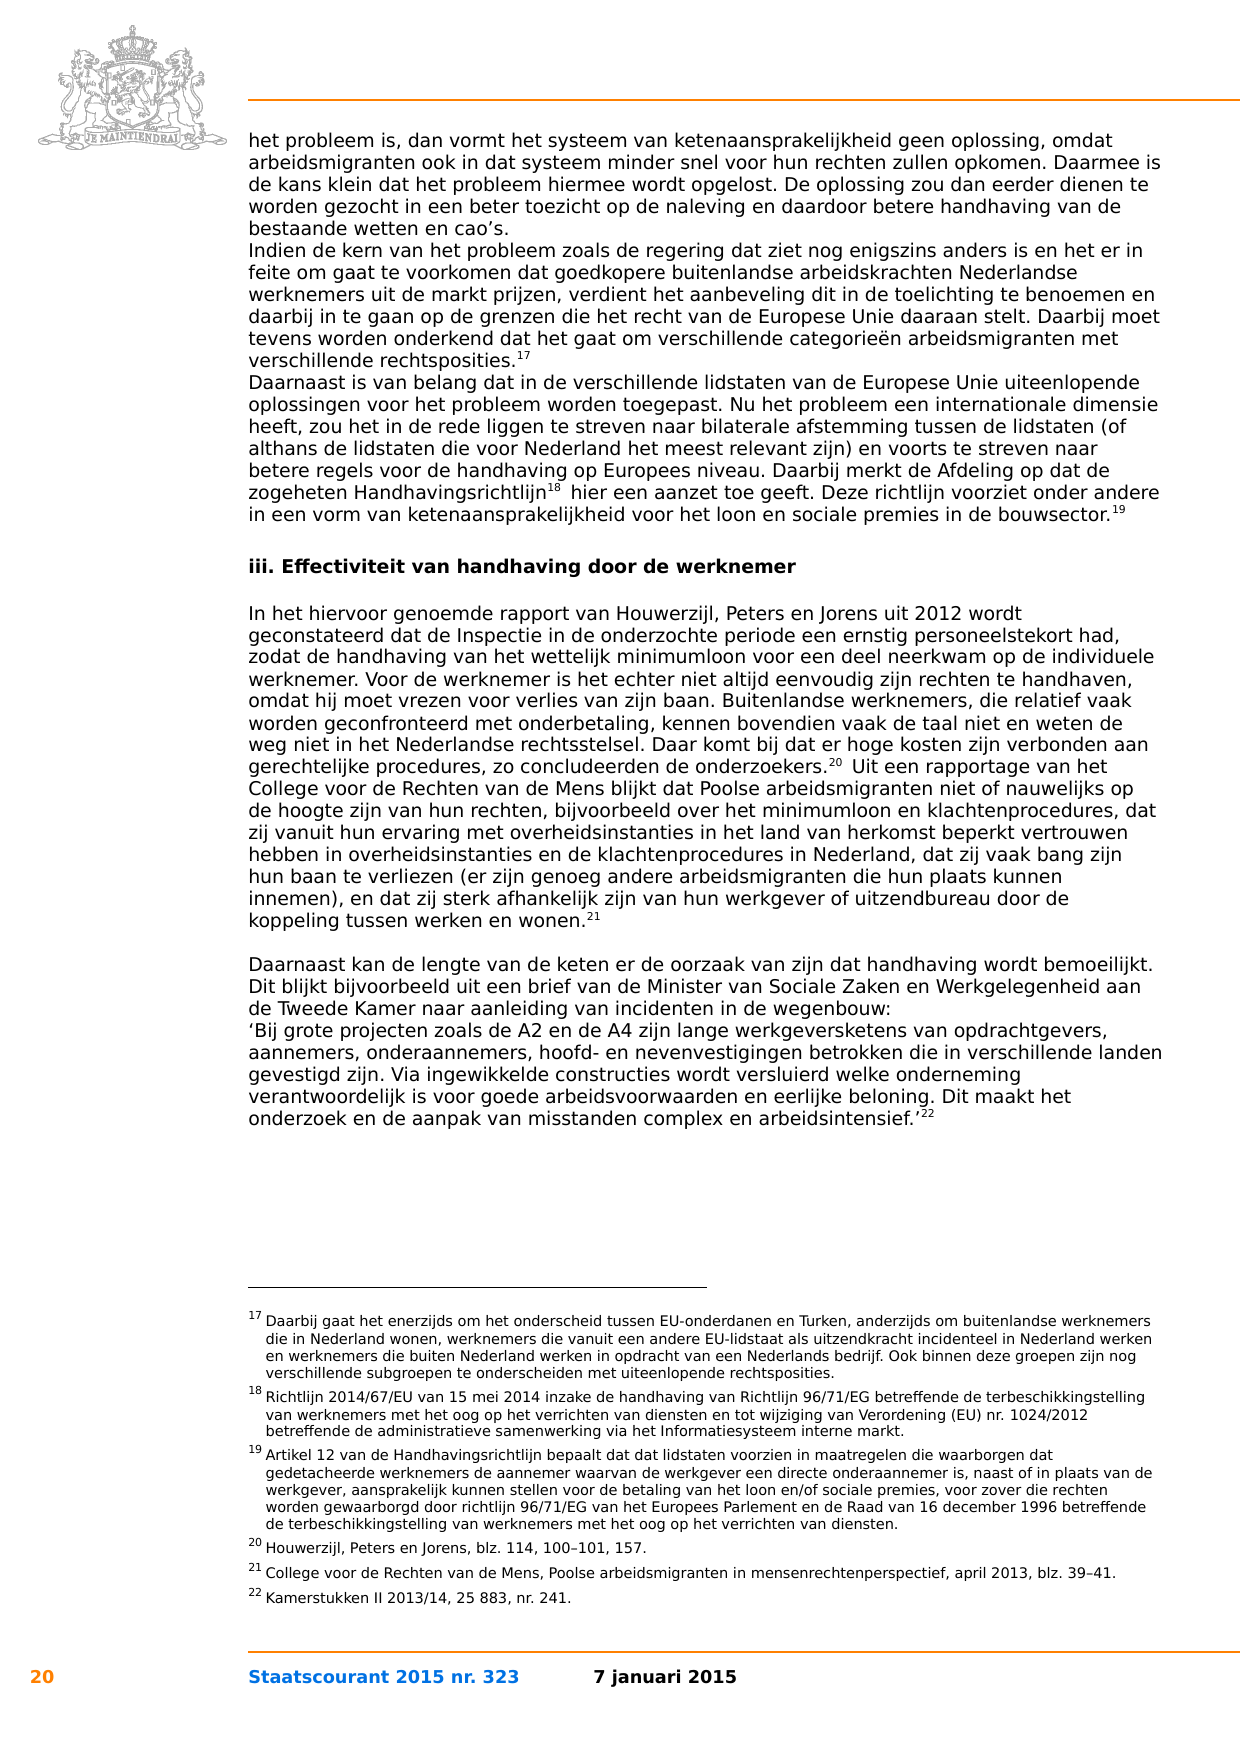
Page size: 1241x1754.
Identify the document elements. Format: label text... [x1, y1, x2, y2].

text het probleem is, dan vormt het systeem van ketenaansprakelijkheid geen oplossing, omdat arbeidsmigranten ook in dat systeem minder snel voor hun rechten zullen opkomen. Daarmee is de kans klein dat het probleem hiermee wordt opgelost. De oplossing zou dan eerder dienen te worden gezocht in een beter toezicht op de naleving en daardoor betere handhaving van de bestaande wetten en cao’s. [248, 130, 1163, 240]
text College voor de Rechten van de Mens, Poolse arbeidsmigranten in mensenrechtenperspectief, april 2013, blz. 39–41. [248, 1561, 1163, 1583]
text Richtlijn 2014/67/EU van 15 mei 2014 inzake de handhaving van Richtlijn 96/71/EG betreffende de terbeschikkingstelling van werknemers met het oog op het verrichten van diensten en tot wijziging van Verordening (EU) nr. 1024/2012 betreffende de administratieve samenwerking via het Informatiesysteem interne markt. [248, 1384, 1163, 1440]
text In het hiervoor genoemde rapport van Houwerzijl, Peters en Jorens uit 2012 wordt geconstateerd dat de Inspectie in de onderzochte periode een ernstig personeelstekort had, zodat de handhaving van het wettelijk minimumloon voor een deel neerkwam op de individuele werknemer. Voor de werknemer is het echter niet altijd eenvoudig zijn rechten te handhaven, omdat hij moet vrezen voor verlies van zijn baan. Buitenlandse werknemers, die relatief vaak worden geconfronteerd met onderbetaling, kennen bovendien vaak de taal niet en weten de weg niet in het Nederlandse rechtsstelsel. Daar komt bij dat er hoge kosten zijn verbonden aan gerechtelijke procedures, zo concludeerden de onderzoekers. Uit een rapportage van het College voor de Rechten van de Mens blijkt dat Poolse arbeidsmigranten niet of nauwelijks op de hoogte zijn van hun rechten, bijvoorbeeld over het minimumloon en klachtenprocedures, dat zij vanuit hun ervaring met overheidsinstanties in het land van herkomst beperkt vertrouwen hebben in overheidsinstanties en de klachtenprocedures in Nederland, dat zij vaak bang zijn hun baan te verliezen (er zijn genoeg andere arbeidsmigranten die hun plaats kunnen innemen), en dat zij sterk afhankelijk zijn van hun werkgever of uitzendbureau door de koppeling tussen werken en wonen. [248, 602, 1163, 932]
text Daarbij gaat het enerzijds om het onderscheid tussen EU-onderdanen en Turken, anderzijds om buitenlandse werknemers die in Nederland wonen, werknemers die vanuit een andere EU-lidstaat als uitzendkracht incidenteel in Nederland werken en werknemers die buiten Nederland werken in opdracht van een Nederlands bedrijf. Ook binnen deze groepen zijn nog verschillende subgroepen te onderscheiden met uiteenlopende rechtsposities. [248, 1309, 1163, 1382]
subtitle iii. Effectiviteit van handhaving door de werknemer [248, 556, 1163, 577]
text Houwerzijl, Peters en Jorens, blz. 114, 100–101, 157. [248, 1536, 1163, 1558]
text Kamerstukken II 2013/14, 25 883, nr. 241. [248, 1586, 1163, 1608]
picture [38, 25, 227, 150]
text Artikel 12 van de Handhavingsrichtlijn bepaalt dat dat lidstaten voorzien in maatregelen die waarborgen dat gedetacheerde werknemers de aannemer waarvan de werkgever een directe onderaannemer is, naast of in plaats van de werkgever, aansprakelijk kunnen stellen voor de betaling van het loon en/of sociale premies, voor zover die rechten worden gewaarborgd door richtlijn 96/71/EG van het Europees Parlement en de Raad van 16 december 1996 betreffende de terbeschikkingstelling van werknemers met het oog op het verrichten van diensten. [248, 1443, 1163, 1533]
text Indien de kern van het probleem zoals de regering dat ziet nog enigszins anders is en het er in feite om gaat te voorkomen dat goedkopere buitenlandse arbeidskrachten Nederlandse werknemers uit de markt prijzen, verdient het aanbeveling dit in de toelichting te benoemen en daarbij in te gaan op de grenzen die het recht van de Europese Unie daaraan stelt. Daarbij moet tevens worden onderkend dat het gaat om verschillende categorieën arbeidsmigranten met verschillende rechtsposities. [248, 240, 1163, 372]
text Daarnaast kan de lengte van de keten er de oorzaak van zijn dat handhaving wordt bemoeilijkt. Dit blijkt bijvoorbeeld uit een brief van de Minister van Sociale Zaken en Werkgelegenheid aan de Tweede Kamer naar aanleiding van incidenten in de wegenbouw: [248, 954, 1163, 1020]
text Daarnaast is van belang dat in de verschillende lidstaten van de Europese Unie uiteenlopende oplossingen voor het probleem worden toegepast. Nu het probleem een internationale dimensie heeft, zou het in de rede liggen te streven naar bilaterale afstemming tussen de lidstaten (of althans de lidstaten die voor Nederland het meest relevant zijn) en voorts te streven naar betere regels voor de handhaving op Europees niveau. Daarbij merkt de Afdeling op dat de zogeheten Handhavingsrichtlijn hier een aanzet toe geeft. Deze richtlijn voorziet onder andere in een vorm van ketenaansprakelijkheid voor het loon en sociale premies in de bouwsector. [248, 372, 1163, 526]
text ‘Bij grote projecten zoals de A2 en de A4 zijn lange werkgeversketens van opdrachtgevers, aannemers, onderaannemers, hoofd- en nevenvestigingen betrokken die in verschillende landen gevestigd zijn. Via ingewikkelde constructies wordt versluierd welke onderneming verantwoordelijk is voor goede arbeidsvoorwaarden en eerlijke beloning. Dit maakt het onderzoek en de aanpak van misstanden complex en arbeidsintensief.’ [248, 1020, 1163, 1130]
